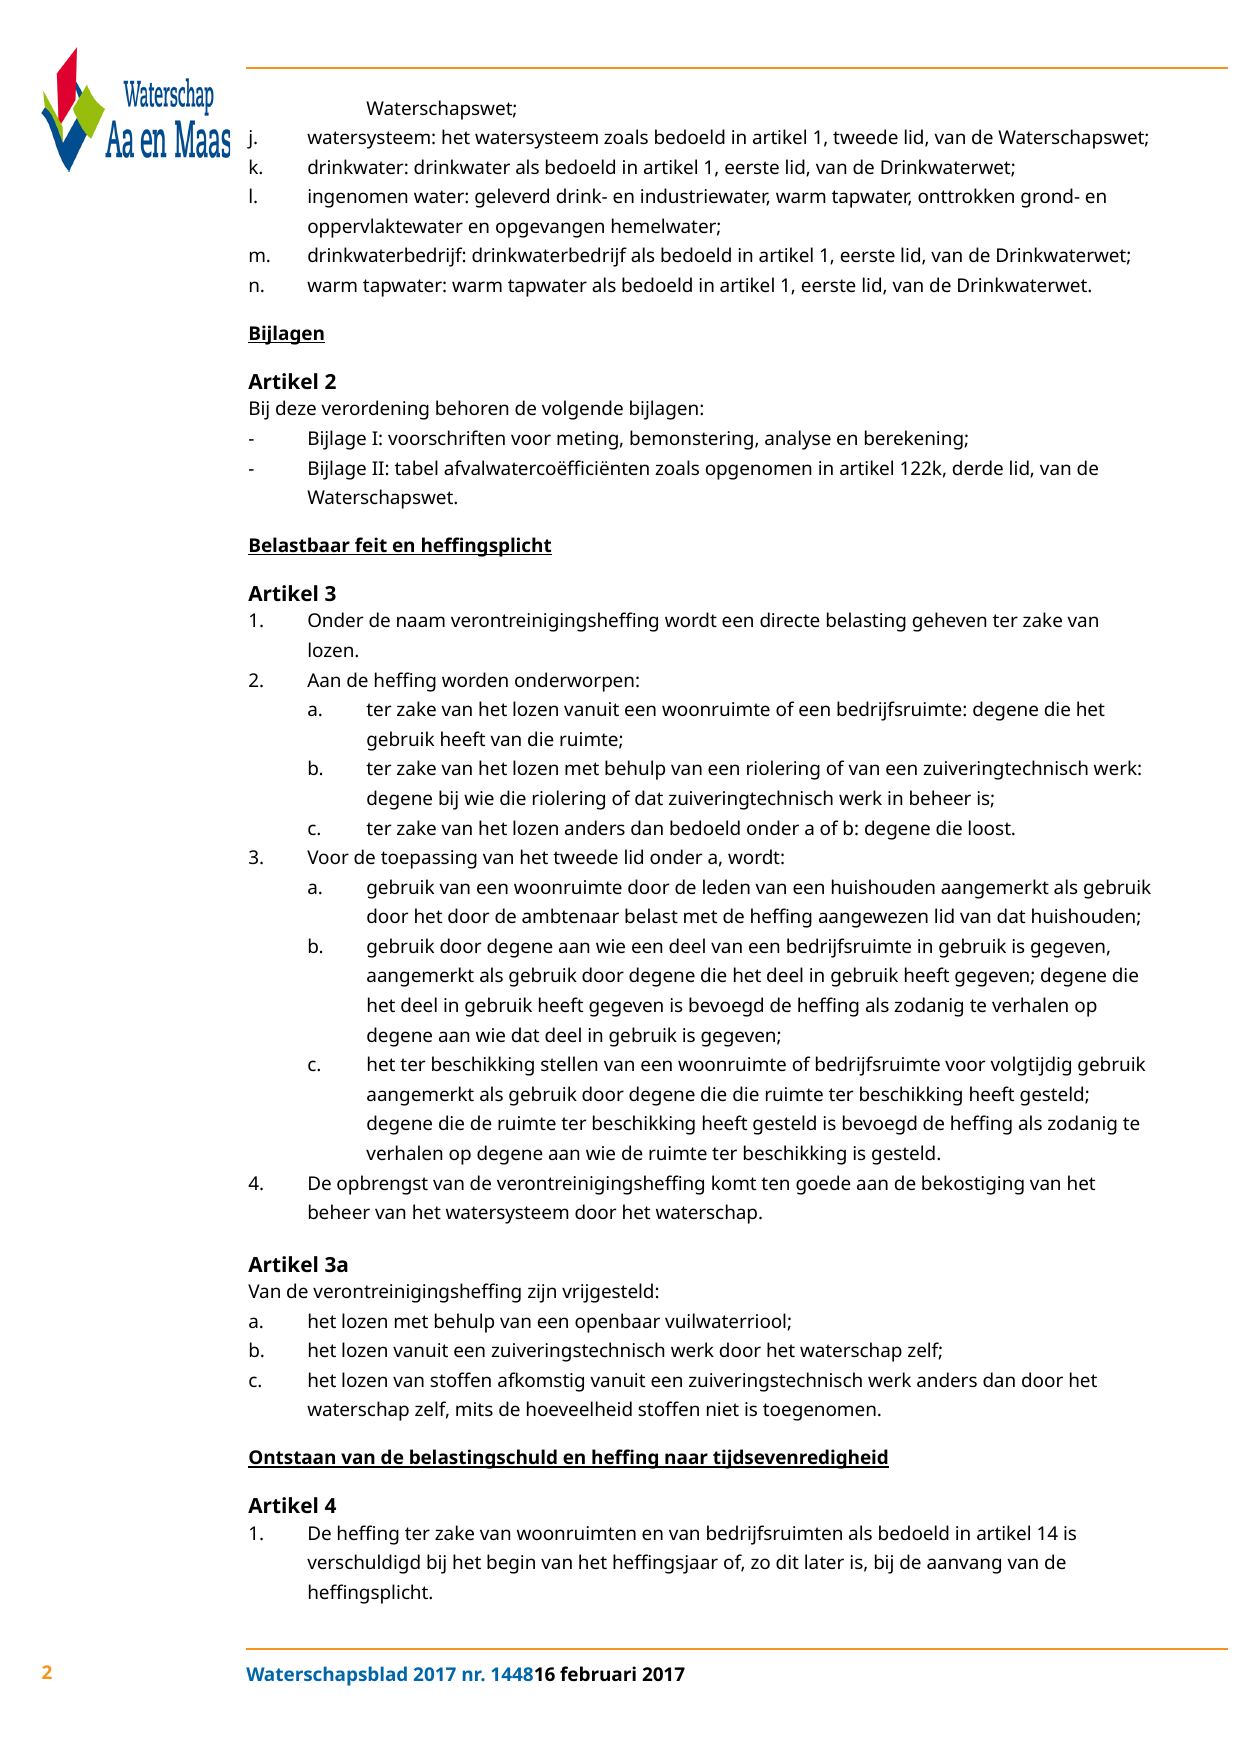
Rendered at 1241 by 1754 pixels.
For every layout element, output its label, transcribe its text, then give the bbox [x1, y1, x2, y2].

text Artikel 2 [248, 367, 1152, 396]
picture [41, 47, 231, 172]
list gebruik van een woonruimte door de leden van een huishouden aangemerkt als gebruik door het door de ambtenaar belast met de heffing aangewezen lid van dat huishouden; [307, 874, 1152, 929]
list het lozen met behulp van een openbaar vuilwaterriool; [248, 1308, 1152, 1333]
list warm tapwater: warm tapwater als bedoeld in artikel 1, eerste lid, van de Drinkwaterwet. [248, 272, 1152, 298]
list ingenomen water: geleverd drink- en industriewater, warm tapwater, onttrokken grond- en oppervlaktewater en opgevangen hemelwater; [248, 183, 1152, 239]
list drinkwater: drinkwater als bedoeld in artikel 1, eerste lid, van de Drinkwaterwet; [248, 154, 1152, 180]
list Voor de toepassing van het tweede lid onder a, wordt: [248, 844, 1152, 870]
text Bijlagen [248, 318, 1152, 346]
list ter zake van het lozen met behulp van een riolering of van een zuiveringtechnisch werk: degene bij wie die riolering of dat zuiveringtechnisch werk in beheer is; [307, 756, 1152, 811]
text Belastbaar feit en heffingsplicht [248, 530, 1152, 558]
list gebruik door degene aan wie een deel van een bedrijfsruimte in gebruik is gegeven, aangemerkt als gebruik door degene die het deel in gebruik heeft gegeven; degene die het deel in gebruik heeft gegeven is bevoegd de heffing als zodanig te verhalen op degene aan wie dat deel in gebruik is gegeven; [307, 933, 1152, 1048]
list Waterschapswet; [307, 95, 1152, 121]
list het ter beschikking stellen van een woonruimte of bedrijfsruimte voor volgtijdig gebruik aangemerkt als gebruik door degene die die ruimte ter beschikking heeft gesteld; degene die de ruimte ter beschikking heeft gesteld is bevoegd de heffing als zodanig te verhalen op degene aan wie de ruimte ter beschikking is gesteld. [307, 1051, 1152, 1166]
text Ontstaan van de belastingschuld en heffing naar tijdsevenredigheid [248, 1442, 1152, 1471]
list De heffing ter zake van woonruimten en van bedrijfsruimten als bedoeld in artikel 14 is verschuldigd bij het begin van het heffingsjaar of, zo dit later is, bij de aanvang van de heffingsplicht. [248, 1520, 1152, 1605]
list De opbrengst van de verontreinigingsheffing komt ten goede aan de bekostiging van het beheer van het watersysteem door het waterschap. [248, 1170, 1152, 1225]
text Artikel 4 [248, 1491, 1152, 1520]
list ter zake van het lozen vanuit een woonruimte of een bedrijfsruimte: degene die het gebruik heeft van die ruimte; [307, 696, 1152, 752]
list Bijlage II: tabel afvalwatercoëfficiënten zoals opgenomen in artikel 122k, derde lid, van de Waterschapswet. [248, 455, 1152, 510]
list drinkwaterbedrijf: drinkwaterbedrijf als bedoeld in artikel 1, eerste lid, van de Drinkwaterwet; [248, 243, 1152, 268]
list Aan de heffing worden onderworpen: [248, 667, 1152, 693]
list het lozen van stoffen afkomstig vanuit een zuiveringstechnisch werk anders dan door het waterschap zelf, mits de hoeveelheid stoffen niet is toegenomen. [248, 1367, 1152, 1422]
text Bij deze verordening behoren de volgende bijlagen: [248, 396, 1152, 421]
list het lozen vanuit een zuiveringstechnisch werk door het waterschap zelf; [248, 1337, 1152, 1363]
list Bijlage I: voorschriften voor meting, bemonstering, analyse en berekening; [248, 425, 1152, 451]
text Artikel 3 [248, 579, 1152, 608]
text Artikel 3a [248, 1250, 1152, 1278]
list ter zake van het lozen anders dan bedoeld onder a of b: degene die loost. [307, 815, 1152, 841]
list watersysteem: het watersysteem zoals bedoeld in artikel 1, tweede lid, van de Waterschapswet; [248, 124, 1152, 150]
list Onder de naam verontreinigingsheffing wordt een directe belasting geheven ter zake van lozen. [248, 608, 1152, 663]
text Van de verontreinigingsheffing zijn vrijgesteld: [248, 1278, 1152, 1304]
